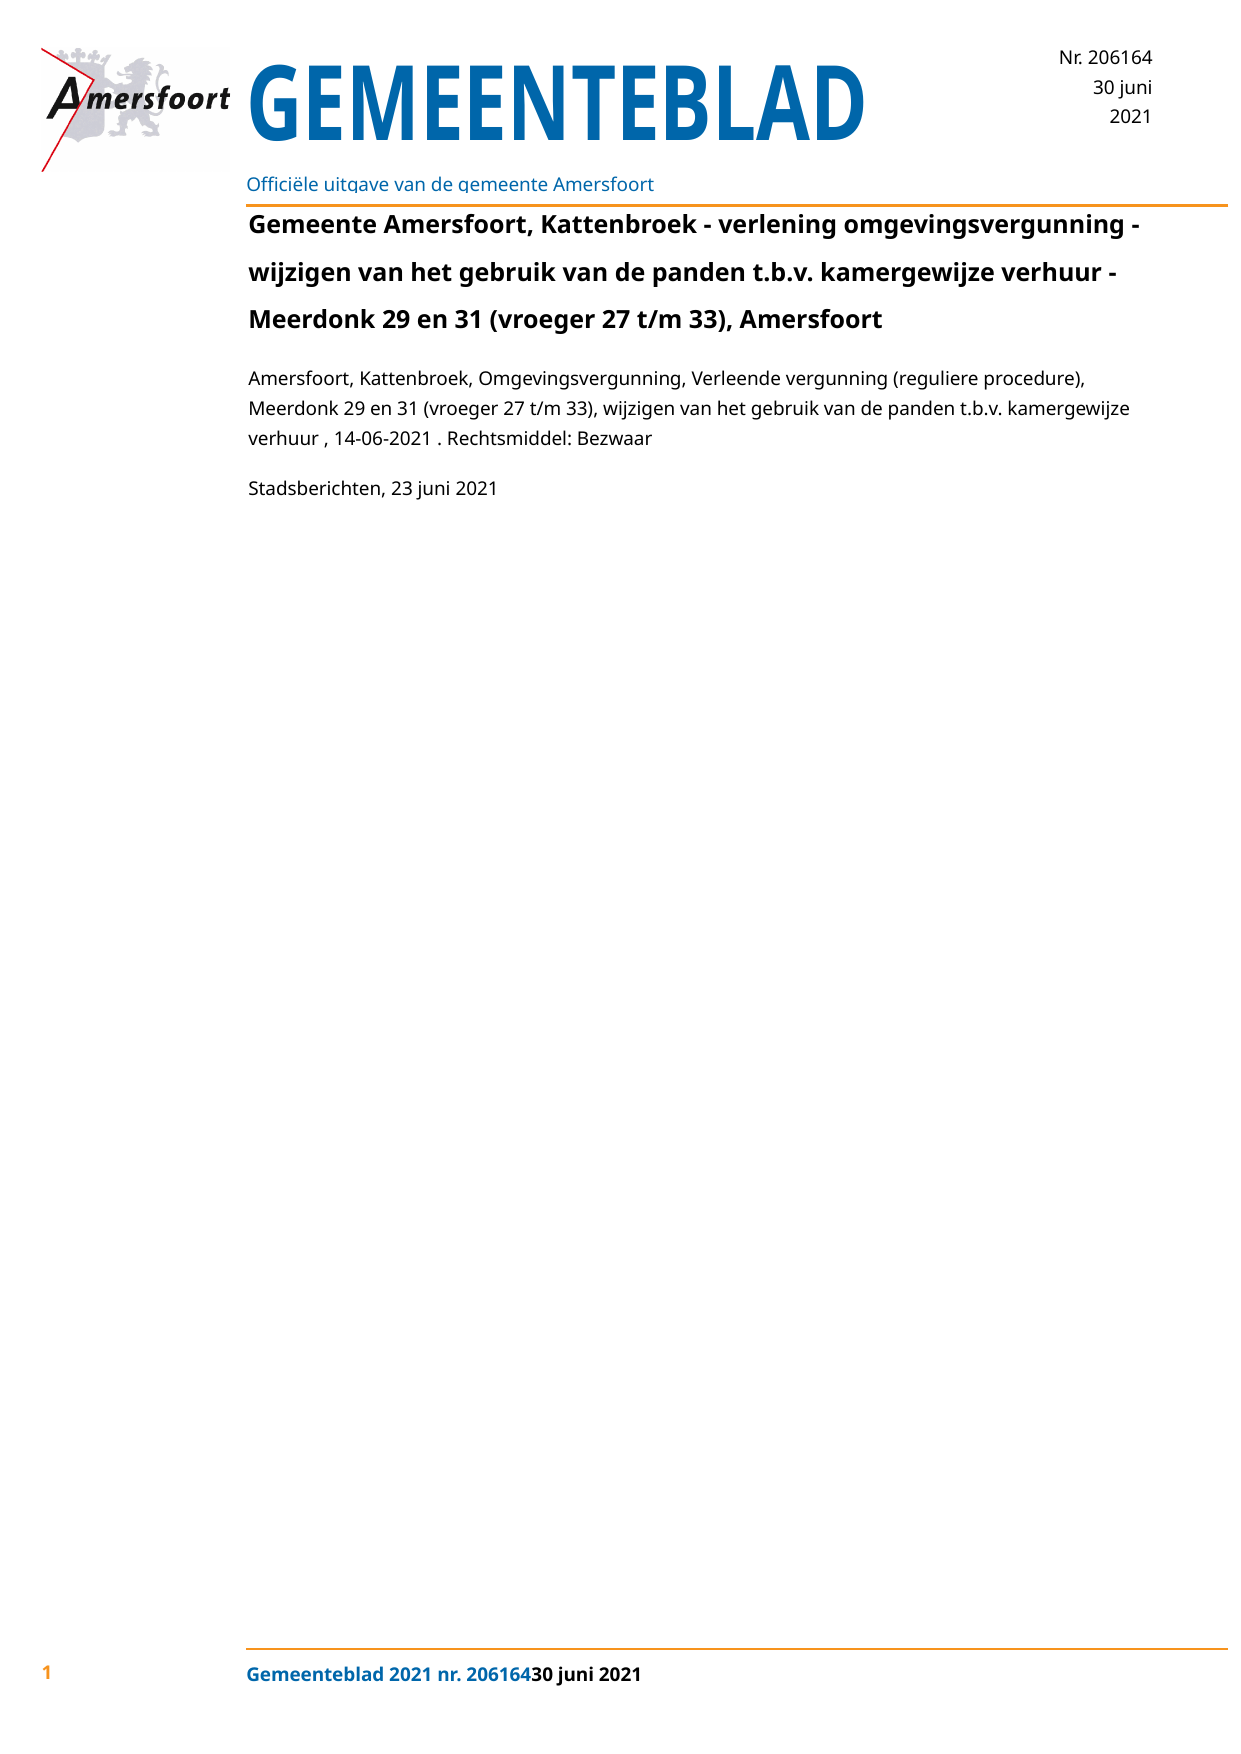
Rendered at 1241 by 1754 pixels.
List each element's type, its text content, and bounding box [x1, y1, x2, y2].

text Gemeente Amersfoort, Kattenbroek - verlening omgevingsvergunning - wijzigen van het gebruik van de panden t.b.v. kamergewijze verhuur - Meerdonk 29 en 31 (vroeger 27 t/m 33), Amersfoort [248, 207, 1152, 336]
text Amersfoort, Kattenbroek, Omgevingsvergunning, Verleende vergunning (reguliere procedure), Meerdonk 29 en 31 (vroeger 27 t/m 33), wijzigen van het gebruik van de panden t.b.v. kamergewijze verhuur , 14-06-2021 . Rechtsmiddel: Bezwaar [248, 366, 1152, 450]
picture [41, 47, 231, 172]
text Stadsberichten, 23 juni 2021 [248, 475, 1152, 501]
